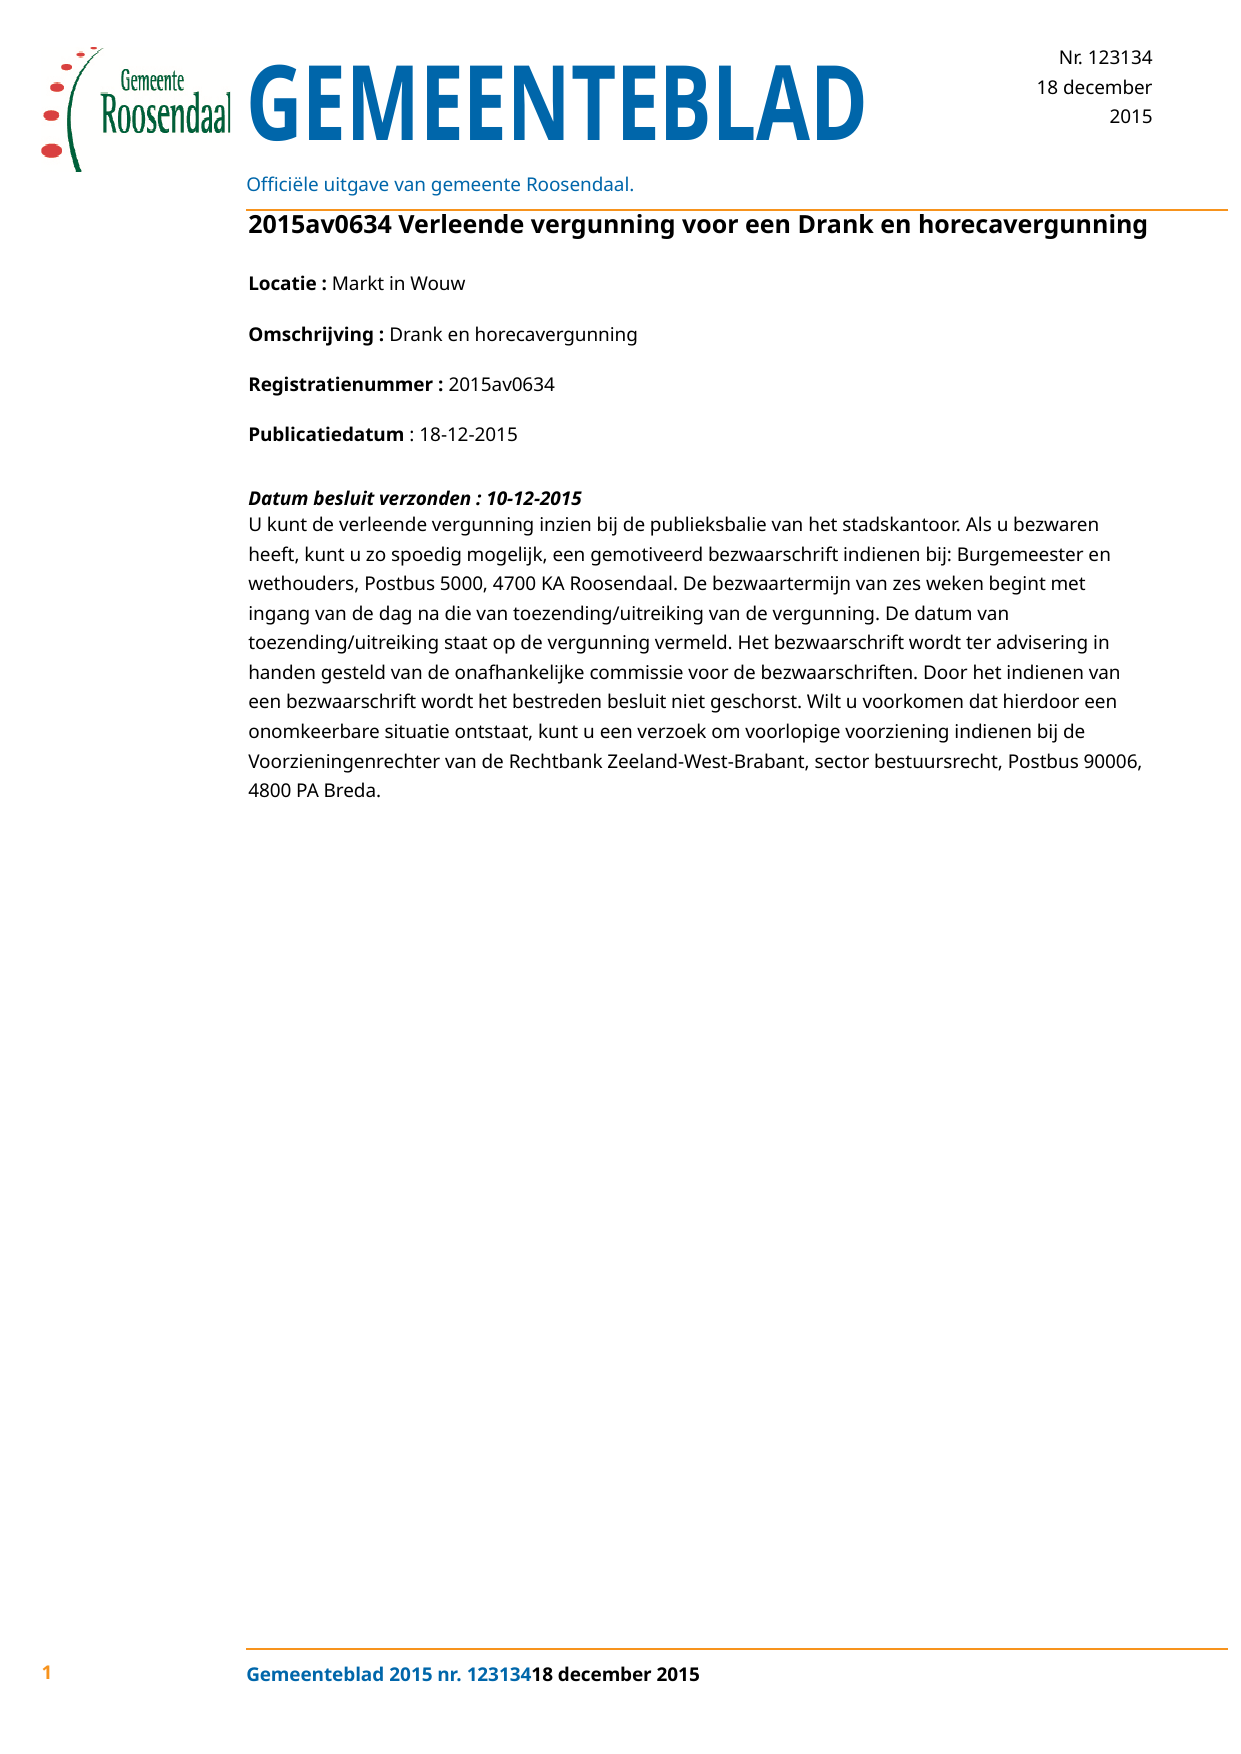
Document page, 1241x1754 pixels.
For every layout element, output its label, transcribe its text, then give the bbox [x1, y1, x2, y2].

text Locatie : Markt in Wouw [248, 270, 1152, 296]
text U kunt de verleende vergunning inzien bij de publieksbalie van het stadskantoor. Als u bezwaren heeft, kunt u zo spoedig mogelijk, een gemotiveerd bezwaarschrift indienen bij: Burgemeester en wethouders, Postbus 5000, 4700 KA Roosendaal. De bezwaartermijn van zes weken begint met ingang van de dag na die van toezending/uitreiking van de vergunning. De datum van toezending/uitreiking staat op de vergunning vermeld. Het bezwaarschrift wordt ter advisering in handen gesteld van de onafhankelijke commissie voor de bezwaarschriften. Door het indienen van een bezwaarschrift wordt het bestreden besluit niet geschorst. Wilt u voorkomen dat hierdoor een onomkeerbare situatie ontstaat, kunt u een verzoek om voorlopige voorziening indienen bij de Voorzieningenrechter van de Rechtbank Zeeland-West-Brabant, sector bestuursrecht, Postbus 90006, 4800 PA Breda. [248, 511, 1152, 803]
text 2015av0634 Verleende vergunning voor een Drank en horecavergunning [248, 211, 1152, 241]
text Datum besluit verzonden : 10-12-2015 [248, 486, 1152, 511]
picture [41, 47, 231, 172]
text Registratienummer : 2015av0634 [248, 371, 1152, 397]
text Publicatiedatum : 18-12-2015 [248, 422, 1152, 447]
text Omschrijving : Drank en horecavergunning [248, 321, 1152, 346]
